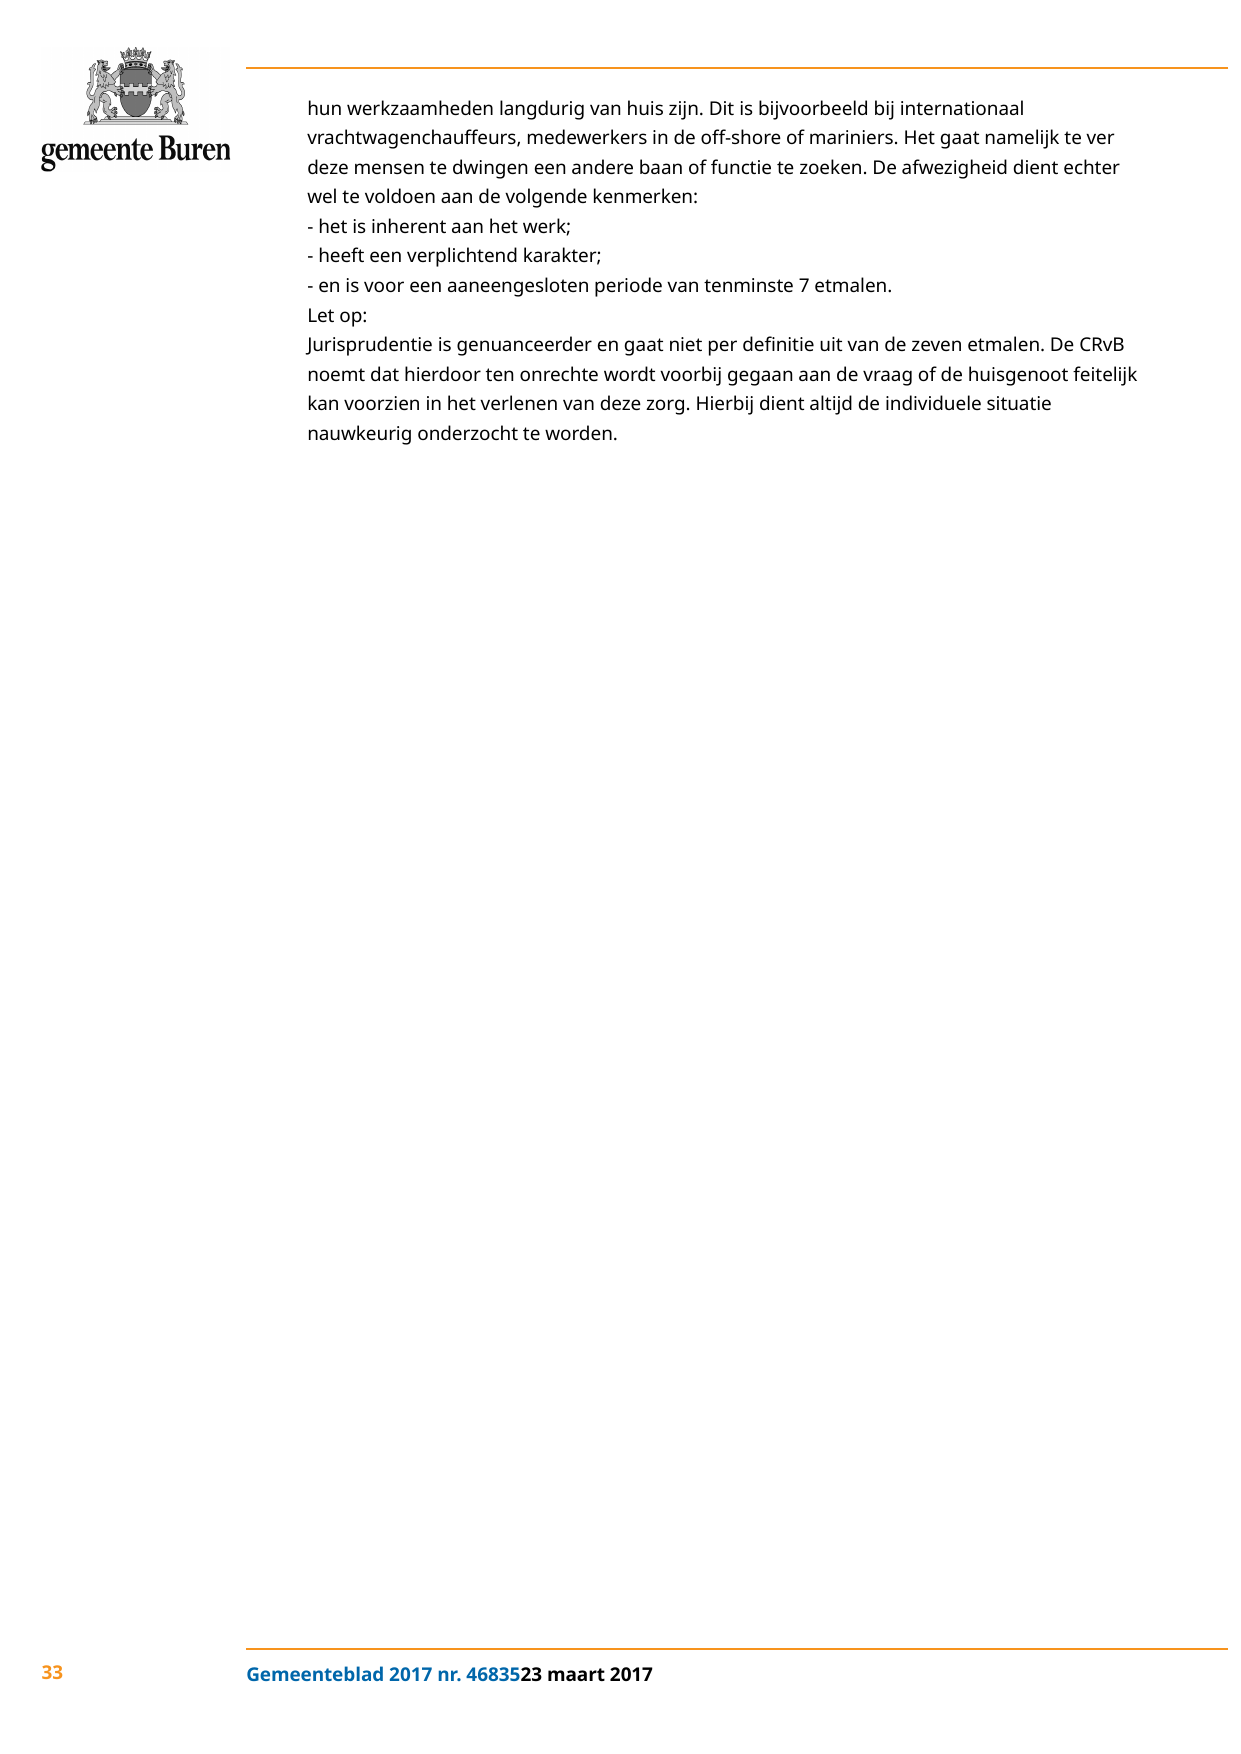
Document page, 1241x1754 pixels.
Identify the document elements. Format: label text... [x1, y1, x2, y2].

list - en is voor een aaneengesloten periode van tenminste 7 etmalen. [248, 272, 1152, 298]
list - heeft een verplichtend karakter; [248, 243, 1152, 268]
list - het is inherent aan het werk; [248, 213, 1152, 239]
picture [41, 47, 231, 172]
list hun werkzaamheden langdurig van huis zijn. Dit is bijvoorbeeld bij internationaal vrachtwagenchauffeurs, medewerkers in de off-shore of mariniers. Het gaat namelijk te ver deze mensen te dwingen een andere baan of functie te zoeken. De afwezigheid dient echter wel te voldoen aan de volgende kenmerken: [248, 95, 1152, 209]
list Jurisprudentie is genuanceerder en gaat niet per definitie uit van de zeven etmalen. De CRvB noemt dat hierdoor ten onrechte wordt voorbij gegaan aan de vraag of de huisgenoot feitelijk kan voorzien in het verlenen van deze zorg. Hierbij dient altijd de individuele situatie nauwkeurig onderzocht te worden. [248, 331, 1152, 446]
list Let op: [248, 302, 1152, 328]
